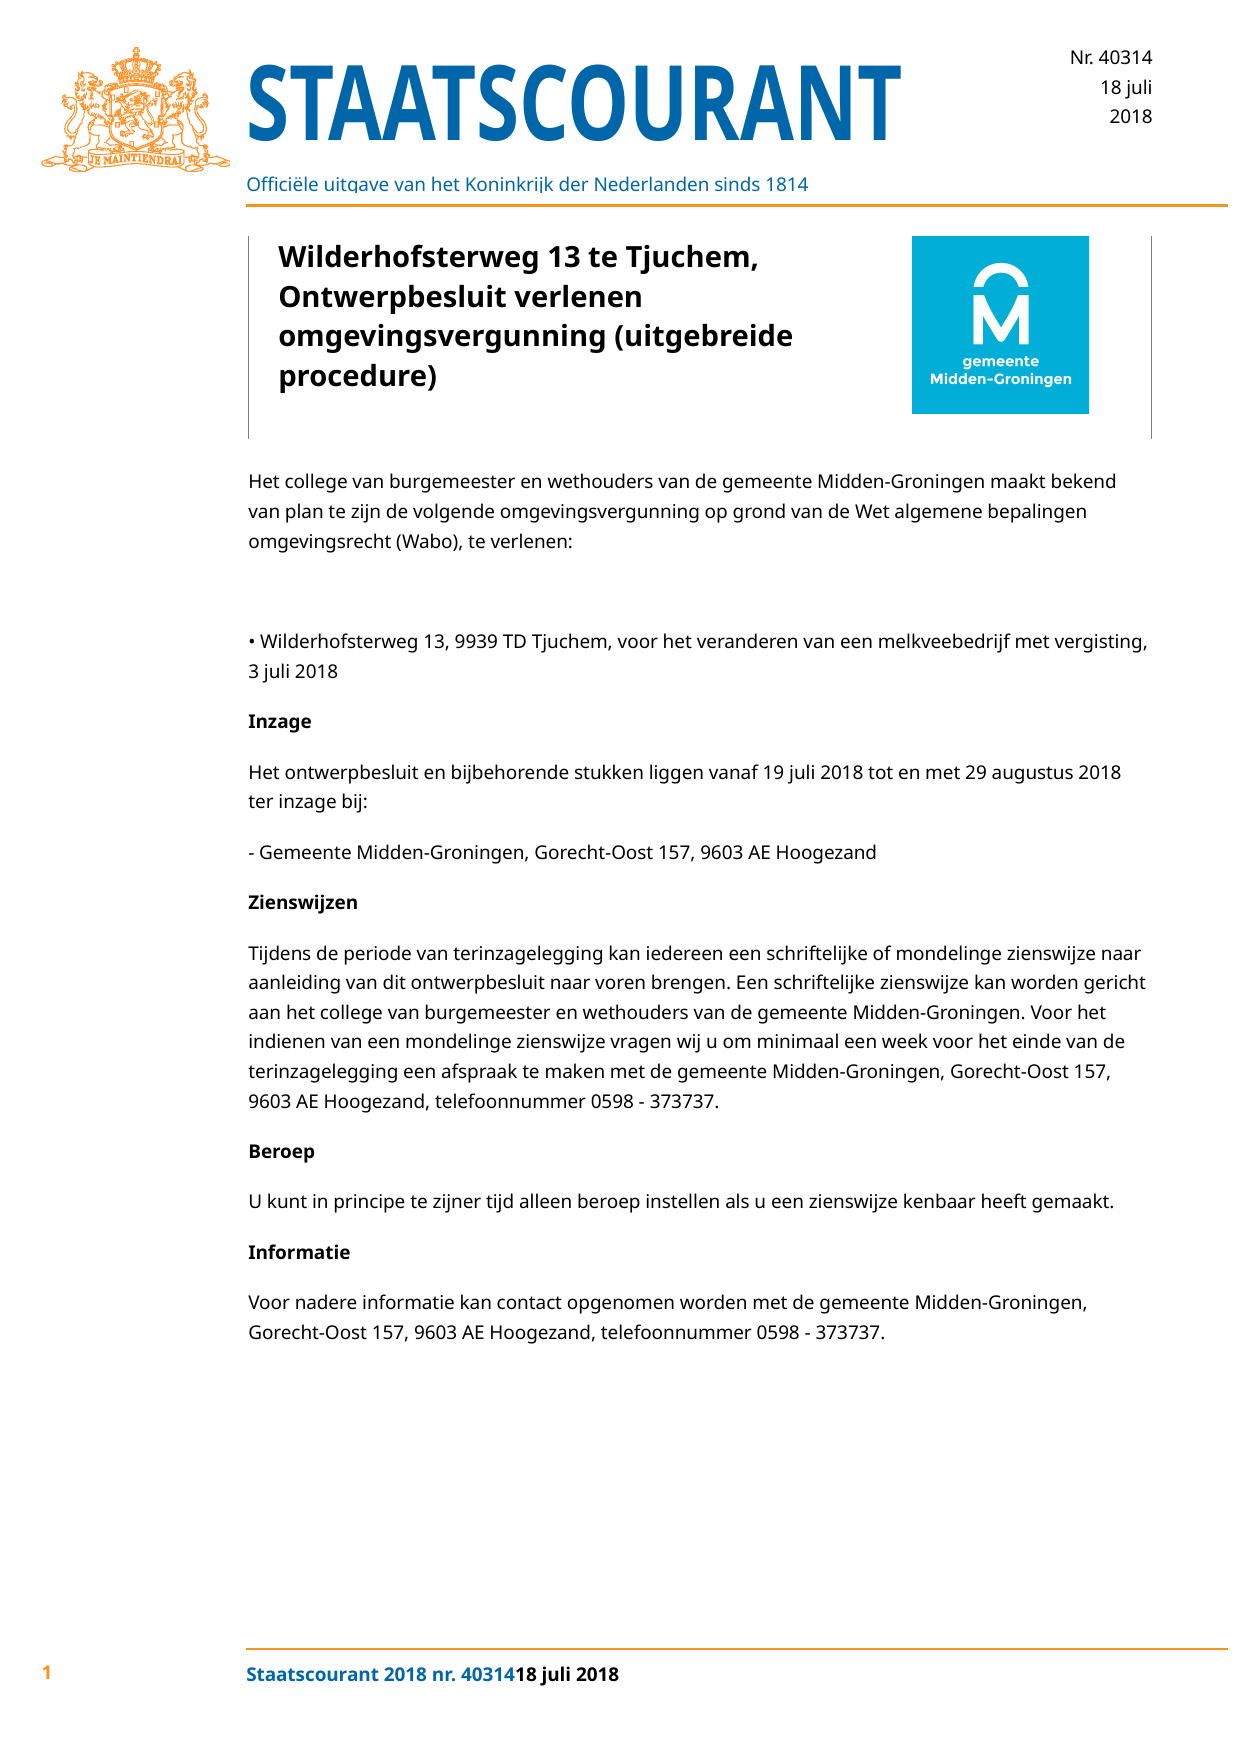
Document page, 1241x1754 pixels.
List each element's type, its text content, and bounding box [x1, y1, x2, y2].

text Voor nadere informatie kan contact opgenomen worden met de gemeente Midden-Groningen, Gorecht-Oost 157, 9603 AE Hoogezand, telefoonnummer 0598 - 373737. [248, 1289, 1152, 1345]
picture [41, 47, 231, 172]
text Informatie [248, 1239, 1152, 1265]
text Het ontwerpbesluit en bijbehorende stukken liggen vanaf 19 juli 2018 tot en met 29 augustus 2018 ter inzage bij: [248, 759, 1152, 814]
picture [932, 374, 942, 383]
picture [974, 296, 1028, 344]
text • Wilderhofsterweg 13, 9939 TD Tjuchem, voor het veranderen van een melkveebedrijf met vergisting, 3 juli 2018 [248, 629, 1152, 684]
text Zienswijzen [248, 889, 1152, 915]
text Het college van burgemeester en wethouders van de gemeente Midden-Groningen maakt bekend van plan te zijn de volgende omgevingsvergunning op grond van de Wet algemene bepalingen omgevingsrecht (Wabo), te verlenen: [248, 469, 1152, 553]
table_header [1090, 236, 1151, 413]
table_header [850, 236, 912, 413]
picture [1046, 377, 1052, 385]
text Inzage [248, 709, 1152, 734]
picture [983, 359, 989, 366]
text - Gemeente Midden-Groningen, Gorecht-Oost 157, 9603 AE Hoogezand [248, 839, 1152, 865]
picture [975, 264, 1027, 286]
text U kunt in principe te zijner tijd alleen beroep instellen als u een zienswijze kenbaar heeft gemaakt. [248, 1189, 1152, 1214]
table_header [850, 414, 1151, 439]
text Beroep [248, 1138, 1152, 1164]
picture [964, 359, 971, 368]
table_header Wilderhofsterweg 13 te Tjuchem, Ontwerpbesluit verlenen omgevingsvergunning (uitgebreide procedure) [249, 236, 850, 439]
text Tijdens de periode van terinzagelegging kan iedereen een schriftelijke of mondelinge zienswijze naar aanleiding van dit ontwerpbesluit naar voren brengen. Een schriftelijke zienswijze kan worden gericht aan het college van burgemeester en wethouders van de gemeente Midden-Groningen. Voor het indienen van een mondelinge zienswijze vragen wij u om minimaal een week voor het einde van de terinzagelegging een afspraak te maken met de gemeente Midden-Groningen, Gorecht-Oost 157, 9603 AE Hoogezand, telefoonnummer 0598 - 373737. [248, 940, 1152, 1113]
